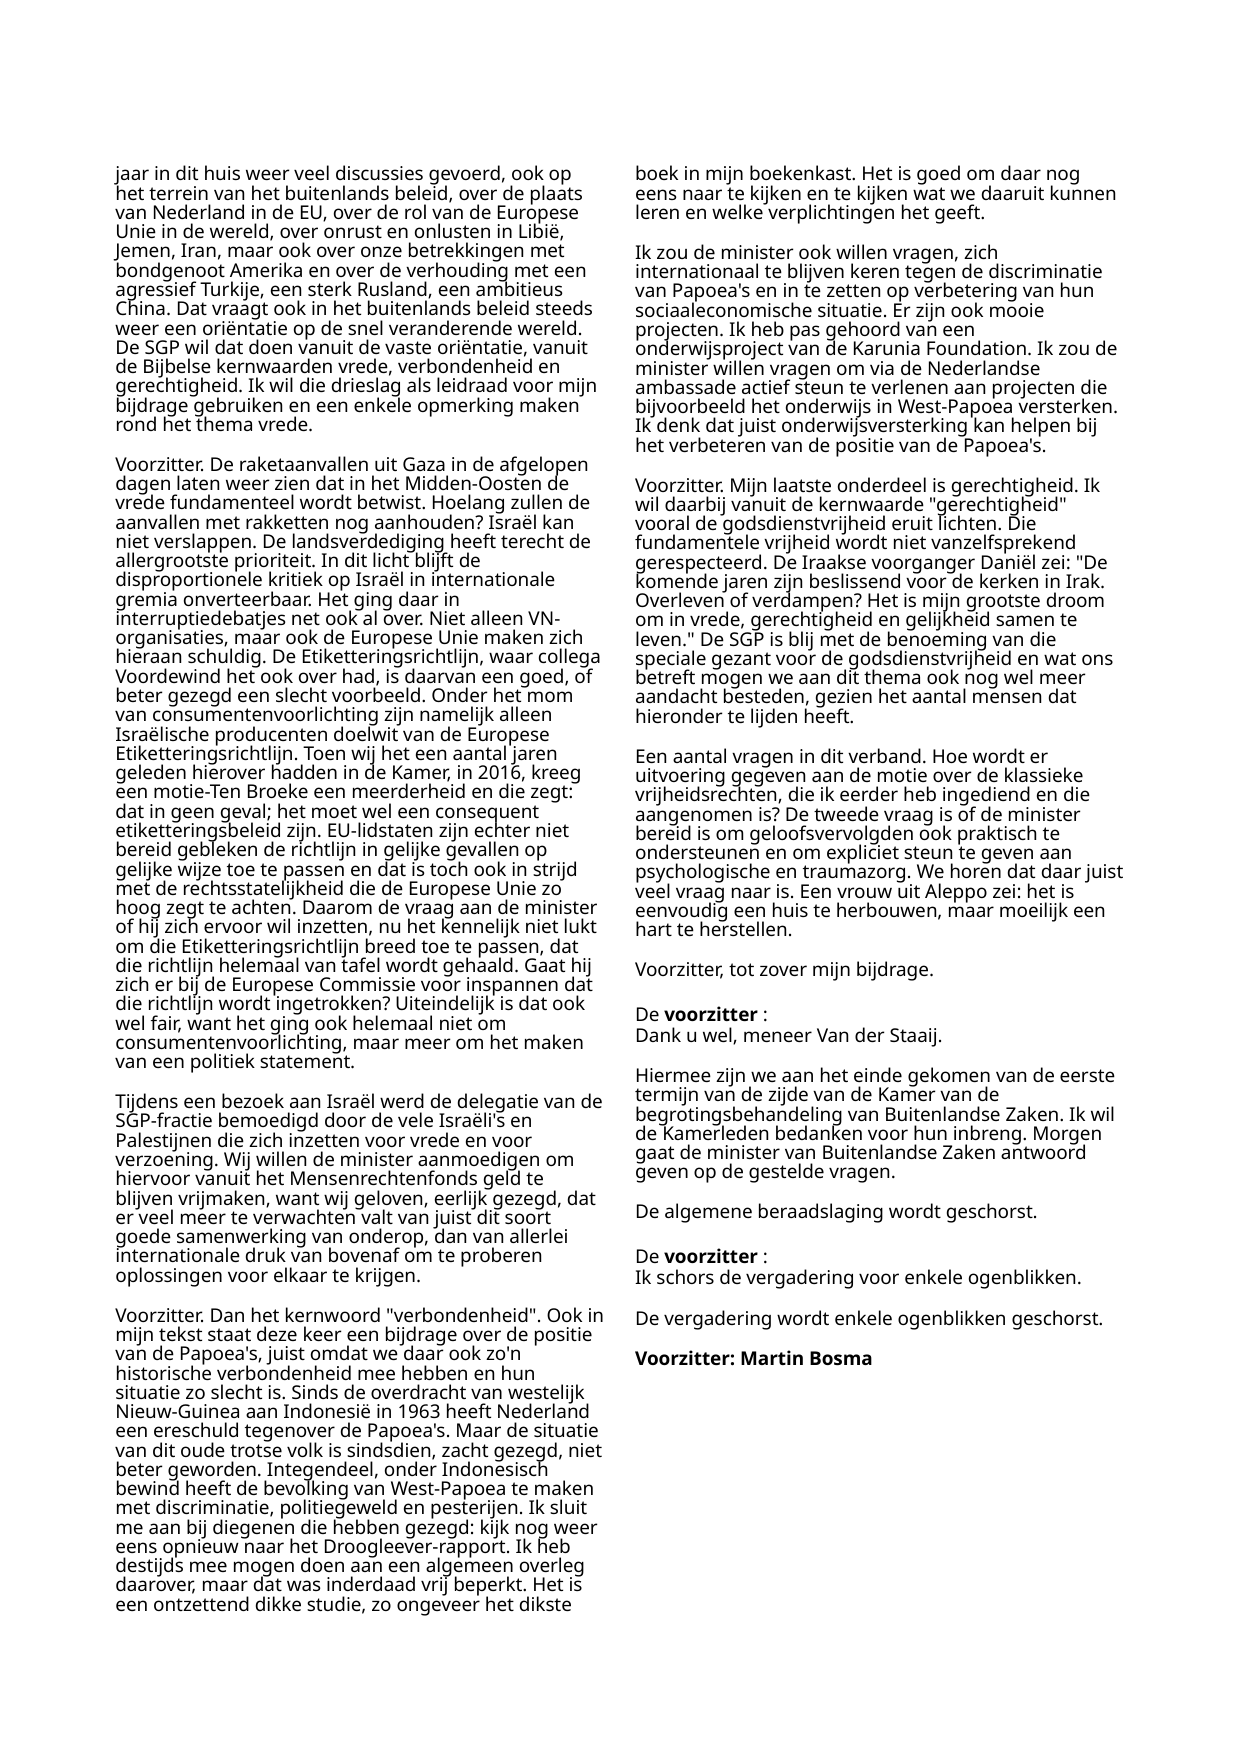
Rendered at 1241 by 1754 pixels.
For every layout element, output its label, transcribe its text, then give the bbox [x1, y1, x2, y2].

text Tijdens een bezoek aan Israël werd de delegatie van de SGP-fractie bemoedigd door de vele Israëli's en Palestijnen die zich inzetten voor vrede en voor verzoening. Wij willen de minister aanmoedigen om hiervoor vanuit het Mensenrechtenfonds geld te blijven vrijmaken, want wij geloven, eerlijk gezegd, dat er veel meer te verwachten valt van juist dit soort goede samenwerking van onderop, dan van allerlei internationale druk van bovenaf om te proberen oplossingen voor elkaar te krijgen. [115, 1093, 605, 1286]
text De voorzitter : [635, 1244, 1125, 1269]
text De voorzitter : [635, 1001, 1125, 1027]
text Voorzitter, tot zover mijn bijdrage. [635, 961, 1125, 981]
text Voorzitter. De raketaanvallen uit Gaza in de afgelopen dagen laten weer zien dat in het Midden-Oosten de vrede fundamenteel wordt betwist. Hoelang zullen de aanvallen met rakketten nog aanhouden? Israël kan niet verslappen. De landsverdediging heeft terecht de allergrootste prioriteit. In dit licht blijft de disproportionele kritiek op Israël in internationale gremia onverteerbaar. Het ging daar in interruptiedebatjes net ook al over. Niet alleen VN-organisaties, maar ook de Europese Unie maken zich hieraan schuldig. De Etiketteringsrichtlijn, waar collega Voordewind het ook over had, is daarvan een goed, of beter gezegd een slecht voorbeeld. Onder het mom van consumentenvoorlichting zijn namelijk alleen Israëlische producenten doelwit van de Europese Etiketteringsrichtlijn. Toen wij het een aantal jaren geleden hierover hadden in de Kamer, in 2016, kreeg een motie-Ten Broeke een meerderheid en die zegt: dat in geen geval; het moet wel een consequent etiketteringsbeleid zijn. EU-lidstaten zijn echter niet bereid gebleken de richtlijn in gelijke gevallen op gelijke wijze toe te passen en dat is toch ook in strijd met de rechtsstatelijkheid die de Europese Unie zo hoog zegt te achten. Daarom de vraag aan de minister of hij zich ervoor wil inzetten, nu het kennelijk niet lukt om die Etiketteringsrichtlijn breed toe te passen, dat die richtlijn helemaal van tafel wordt gehaald. Gaat hij zich er bij de Europese Commissie voor inspannen dat die richtlijn wordt ingetrokken? Uiteindelijk is dat ook wel fair, want het ging ook helemaal niet om consumentenvoorlichting, maar meer om het maken van een politiek statement. [115, 456, 605, 1072]
text Voorzitter. Mijn laatste onderdeel is gerechtigheid. Ik wil daarbij vanuit de kernwaarde "gerechtigheid" vooral de godsdienstvrijheid eruit lichten. Die fundamentele vrijheid wordt niet vanzelfsprekend gerespecteerd. De Iraakse voorganger Daniël zei: "De komende jaren zijn beslissend voor de kerken in Irak. Overleven of verdampen? Het is mijn grootste droom om in vrede, gerechtigheid en gelijkheid samen te leven." De SGP is blij met de benoeming van die speciale gezant voor de godsdienstvrijheid en wat ons betreft mogen we aan dit thema ook nog wel meer aandacht besteden, gezien het aantal mensen dat hieronder te lijden heeft. [635, 477, 1125, 727]
text Hiermee zijn we aan het einde gekomen van de eerste termijn van de zijde van de Kamer van de begrotingsbehandeling van Buitenlandse Zaken. Ik wil de Kamerleden bedanken voor hun inbreng. Morgen gaat de minister van Buitenlandse Zaken antwoord geven op de gestelde vragen. [635, 1067, 1125, 1183]
text jaar in dit huis weer veel discussies gevoerd, ook op het terrein van het buitenlands beleid, over de plaats van Nederland in de EU, over de rol van de Europese Unie in de wereld, over onrust en onlusten in Libië, Jemen, Iran, maar ook over onze betrekkingen met bondgenoot Amerika en over de verhouding met een agressief Turkije, een sterk Rusland, een ambitieus China. Dat vraagt ook in het buitenlands beleid steeds weer een oriëntatie op de snel veranderende wereld. De SGP wil dat doen vanuit de vaste oriëntatie, vanuit de Bijbelse kernwaarden vrede, verbondenheid en gerechtigheid. Ik wil die drieslag als leidraad voor mijn bijdrage gebruiken en een enkele opmerking maken rond het thema vrede. [115, 165, 605, 435]
text De vergadering wordt enkele ogenblikken geschorst. [635, 1309, 1125, 1329]
text Ik zou de minister ook willen vragen, zich internationaal te blijven keren tegen de discriminatie van Papoea's en in te zetten op verbetering van hun sociaaleconomische situatie. Er zijn ook mooie projecten. Ik heb pas gehoord van een onderwijsproject van de Karunia Foundation. Ik zou de minister willen vragen om via de Nederlandse ambassade actief steun te verlenen aan projecten die bijvoorbeeld het onderwijs in West-Papoea versterken. Ik denk dat juist onderwijsversterking kan helpen bij het verbeteren van de positie van de Papoea's. [635, 244, 1125, 456]
text Voorzitter: Martin Bosma [635, 1349, 1125, 1369]
text Voorzitter. Dan het kernwoord "verbondenheid". Ook in mijn tekst staat deze keer een bijdrage over de positie van de Papoea's, juist omdat we daar ook zo'n historische verbondenheid mee hebben en hun situatie zo slecht is. Sinds de overdracht van westelijk Nieuw-Guinea aan Indonesië in 1963 heeft Nederland een ereschuld tegenover de Papoea's. Maar de situatie van dit oude trotse volk is sindsdien, zacht gezegd, niet beter geworden. Integendeel, onder Indonesisch bewind heeft de bevolking van West-Papoea te maken met discriminatie, politiegeweld en pesterijen. Ik sluit me aan bij diegenen die hebben gezegd: kijk nog weer eens opnieuw naar het Droogleever-rapport. Ik heb destijds mee mogen doen aan een algemeen overleg daarover, maar dat was inderdaad vrij beperkt. Het is een ontzettend dikke studie, zo ongeveer het dikste [115, 1307, 605, 1615]
text De algemene beraadslaging wordt geschorst. [635, 1203, 1125, 1223]
text Een aantal vragen in dit verband. Hoe wordt er uitvoering gegeven aan de motie over de klassieke vrijheidsrechten, die ik eerder heb ingediend en die aangenomen is? De tweede vraag is of de minister bereid is om geloofsvervolgden ook praktisch te ondersteunen en om expliciet steun te geven aan psychologische en traumazorg. We horen dat daar juist veel vraag naar is. Een vrouw uit Aleppo zei: het is eenvoudig een huis te herbouwen, maar moeilijk een hart te herstellen. [635, 748, 1125, 941]
text Dank u wel, meneer Van der Staaij. [635, 1027, 1125, 1046]
text boek in mijn boekenkast. Het is goed om daar nog eens naar te kijken en te kijken wat we daaruit kunnen leren en welke verplichtingen het geeft. [635, 165, 1125, 223]
text Ik schors de vergadering voor enkele ogenblikken. [635, 1269, 1125, 1289]
